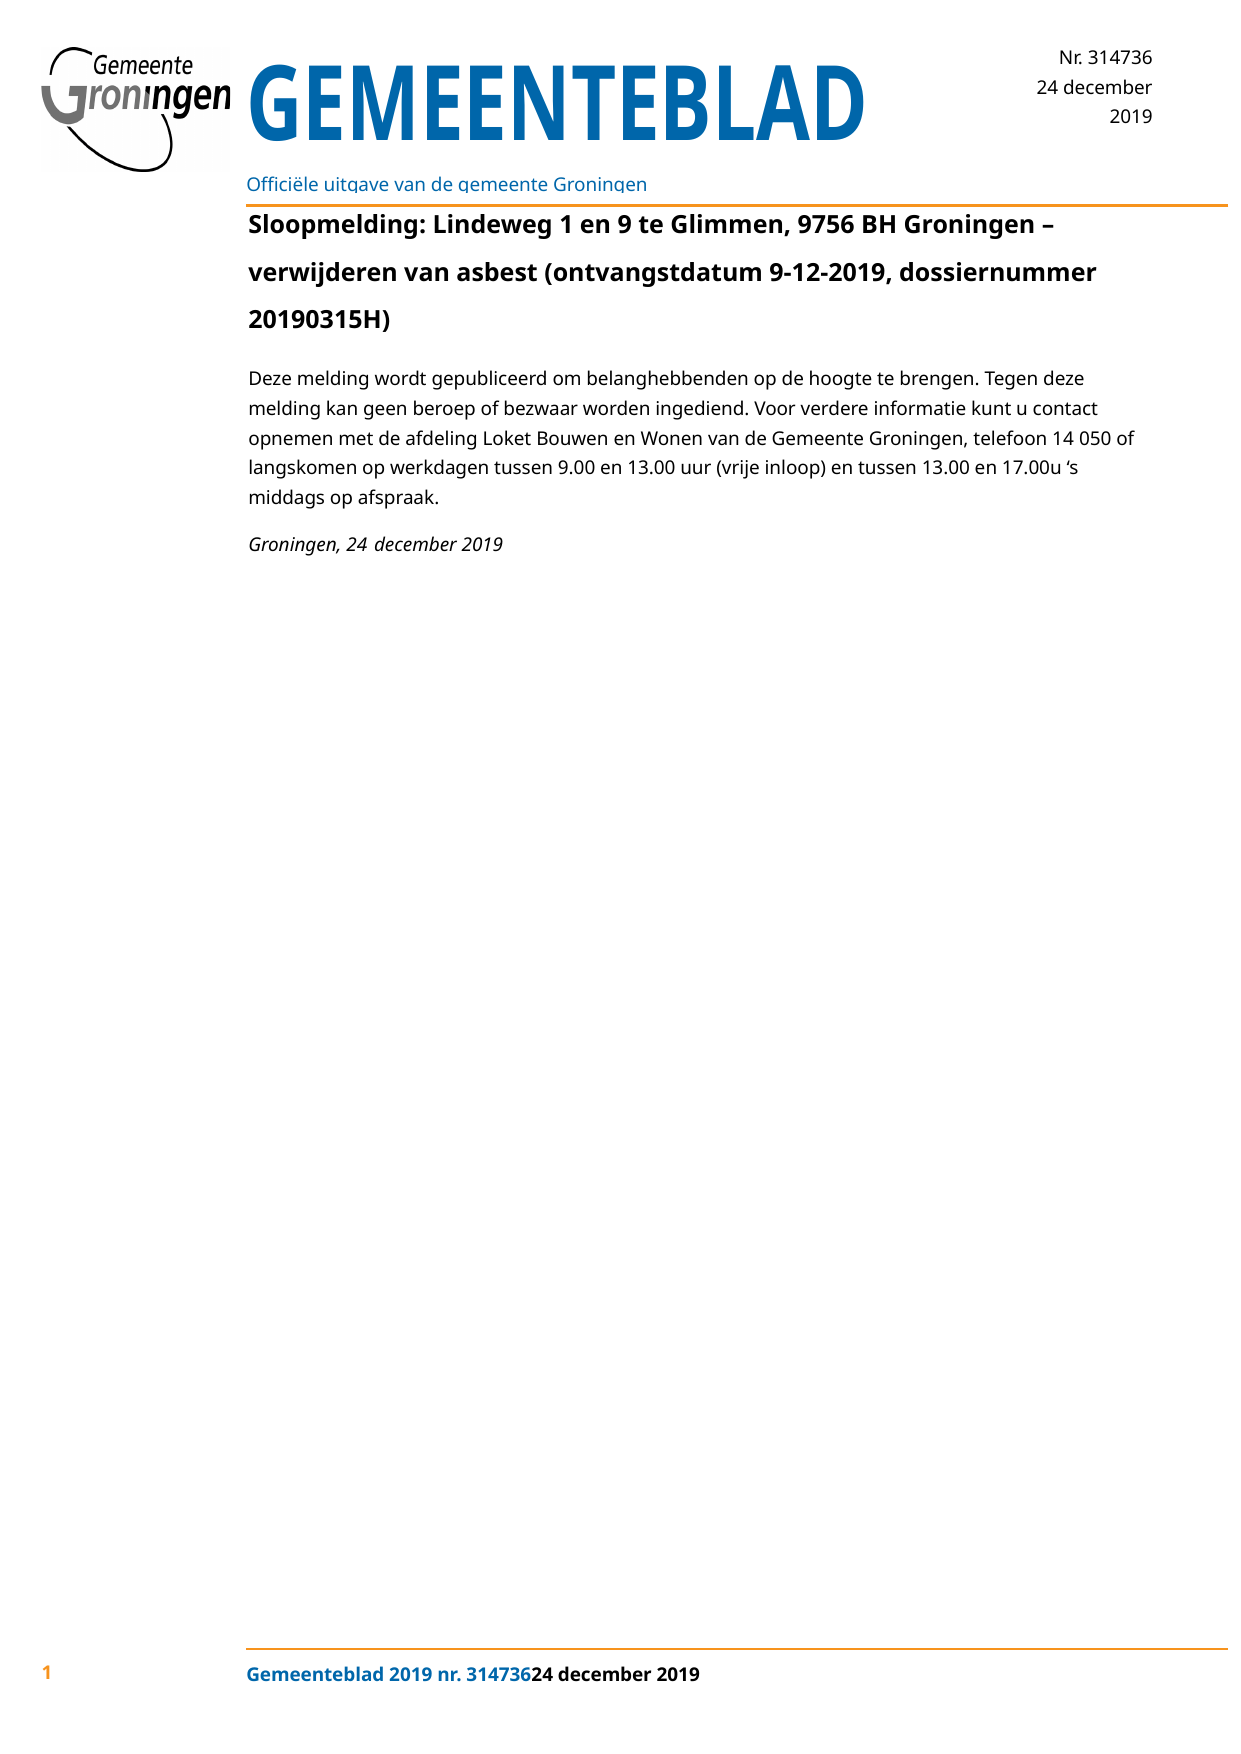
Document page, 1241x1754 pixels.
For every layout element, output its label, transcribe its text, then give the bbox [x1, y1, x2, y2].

text Groningen, 24 december 2019 [248, 532, 1152, 557]
picture [41, 47, 231, 172]
text Deze melding wordt gepubliceerd om belanghebbenden op de hoogte te brengen. Tegen deze melding kan geen beroep of bezwaar worden ingediend. Voor verdere informatie kunt u contact opnemen met de afdeling Loket Bouwen en Wonen van de Gemeente Groningen, telefoon 14 050 of langskomen op werkdagen tussen 9.00 en 13.00 uur (vrije inloop) en tussen 13.00 en 17.00u ‘s middags op afspraak. [248, 366, 1152, 509]
text Sloopmelding: Lindeweg 1 en 9 te Glimmen, 9756 BH Groningen – verwijderen van asbest (ontvangstdatum 9-12-2019, dossiernummer 20190315H) [248, 207, 1152, 336]
